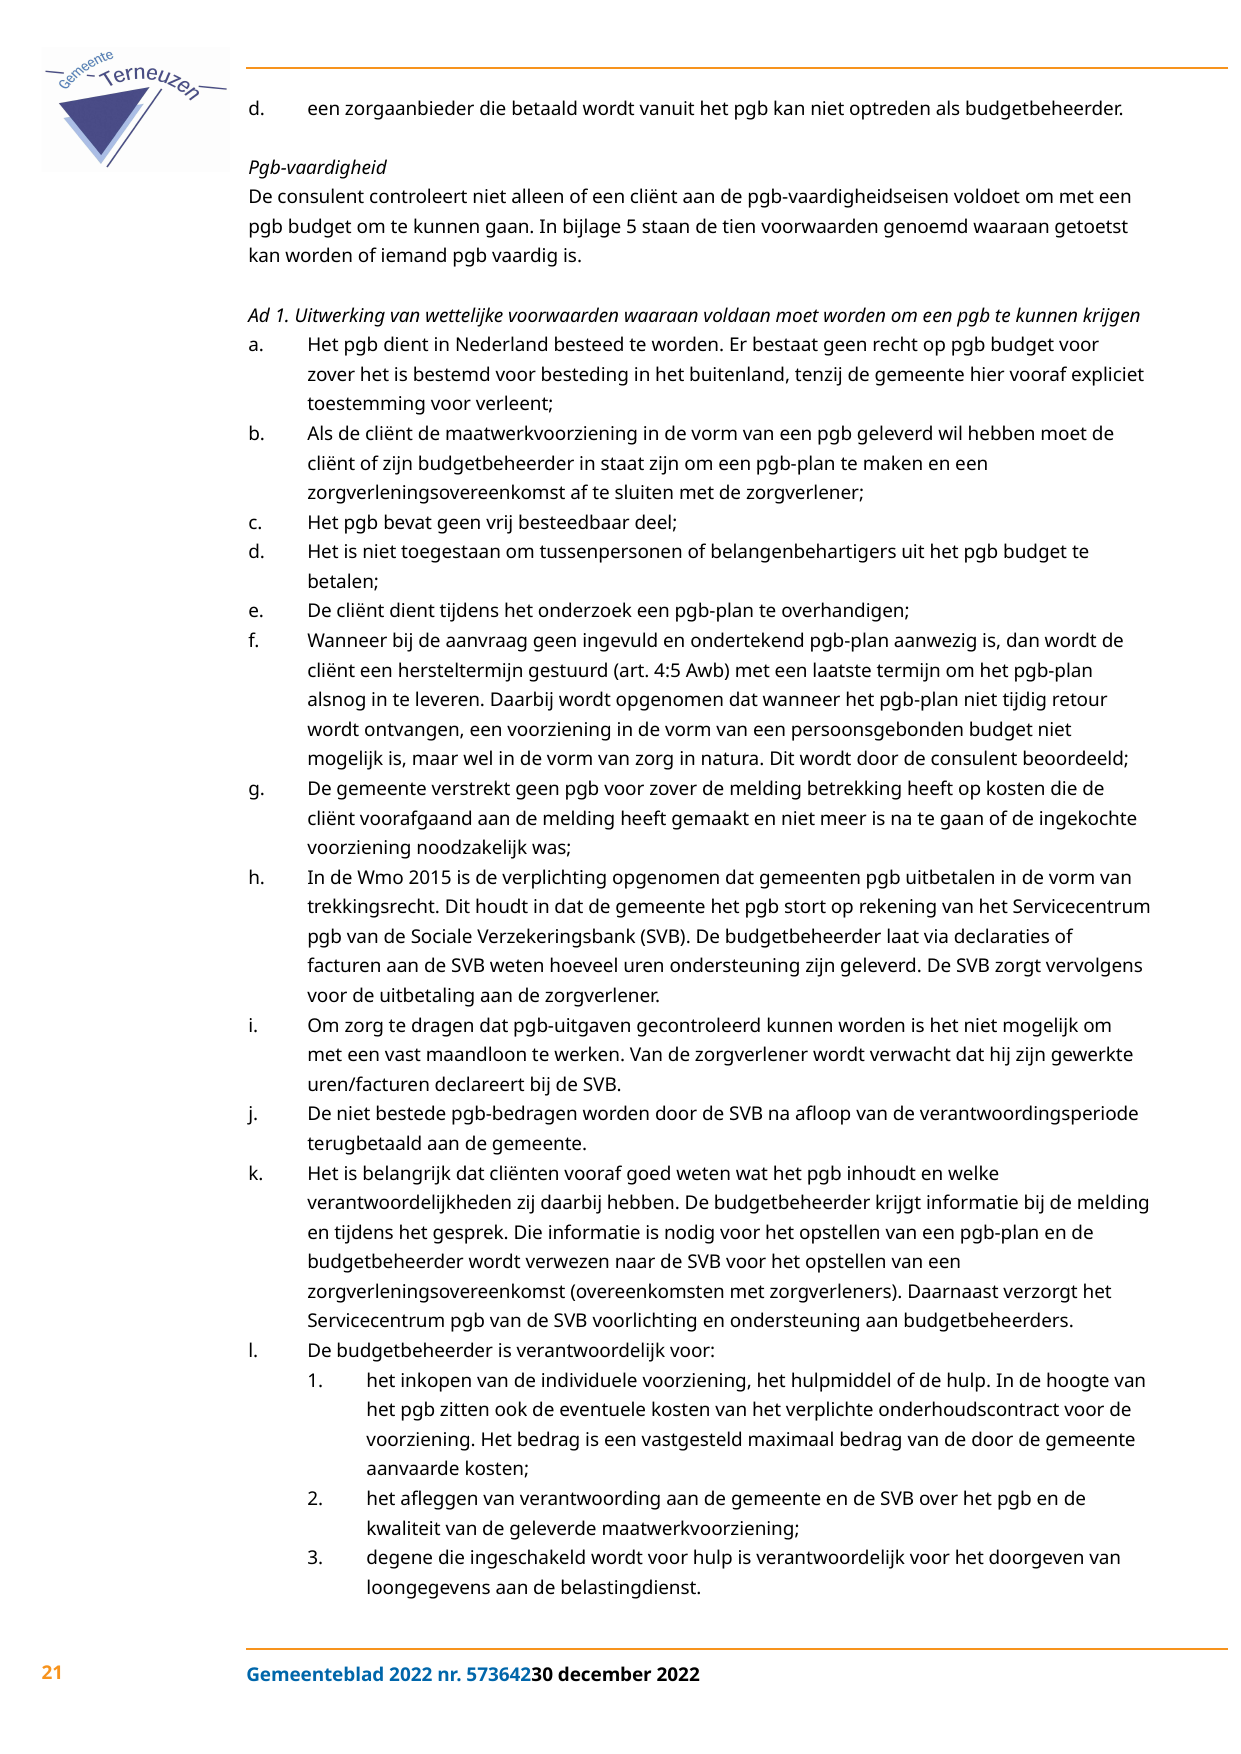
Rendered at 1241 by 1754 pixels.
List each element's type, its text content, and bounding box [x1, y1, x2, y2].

text Ad 1. Uitwerking van wettelijke voorwaarden waaraan voldaan moet worden om een pgb te kunnen krijgen [248, 302, 1152, 328]
list De cliënt dient tijdens het onderzoek een pgb-plan te overhandigen; [248, 598, 1152, 623]
list het afleggen van verantwoording aan de gemeente en de SVB over het pgb en de kwaliteit van de geleverde maatwerkvoorziening; [307, 1485, 1152, 1541]
text Pgb-vaardigheid [248, 154, 1152, 180]
list De gemeente verstrekt geen pgb voor zover de melding betrekking heeft op kosten die de cliënt voorafgaand aan de melding heeft gemaakt en niet meer is na te gaan of de ingekochte voorziening noodzakelijk was; [248, 775, 1152, 860]
list Het pgb bevat geen vrij besteedbaar deel; [248, 509, 1152, 535]
list In de Wmo 2015 is de verplichting opgenomen dat gemeenten pgb uitbetalen in de vorm van trekkingsrecht. Dit houdt in dat de gemeente het pgb stort op rekening van het Servicecentrum pgb van de Sociale Verzekeringsbank (SVB). De budgetbeheerder laat via declaraties of facturen aan de SVB weten hoeveel uren ondersteuning zijn geleverd. De SVB zorgt vervolgens voor de uitbetaling aan de zorgverlener. [248, 864, 1152, 1008]
list Om zorg te dragen dat pgb-uitgaven gecontroleerd kunnen worden is het niet mogelijk om met een vast maandloon te werken. Van de zorgverlener wordt verwacht dat hij zijn gewerkte uren/facturen declareert bij de SVB. [248, 1012, 1152, 1097]
list het inkopen van de individuele voorziening, het hulpmiddel of de hulp. In de hoogte van het pgb zitten ook de eventuele kosten van het verplichte onderhoudscontract voor de voorziening. Het bedrag is een vastgesteld maximaal bedrag van de door de gemeente aanvaarde kosten; [307, 1367, 1152, 1481]
list De niet bestede pgb-bedragen worden door de SVB na afloop van de verantwoordingsperiode terugbetaald aan de gemeente. [248, 1101, 1152, 1156]
text De consulent controleert niet alleen of een cliënt aan de pgb-vaardigheidseisen voldoet om met een pgb budget om te kunnen gaan. In bijlage 5 staan de tien voorwaarden genoemd waaraan getoetst kan worden of iemand pgb vaardig is. [248, 183, 1152, 268]
picture [41, 47, 231, 172]
list Wanneer bij de aanvraag geen ingevuld en ondertekend pgb-plan aanwezig is, dan wordt de cliënt een hersteltermijn gestuurd (art. 4:5 Awb) met een laatste termijn om het pgb-plan alsnog in te leveren. Daarbij wordt opgenomen dat wanneer het pgb-plan niet tijdig retour wordt ontvangen, een voorziening in de vorm van een persoonsgebonden budget niet mogelijk is, maar wel in de vorm van zorg in natura. Dit wordt door de consulent beoordeeld; [248, 627, 1152, 771]
list Als de cliënt de maatwerkvoorziening in de vorm van een pgb geleverd wil hebben moet de cliënt of zijn budgetbeheerder in staat zijn om een pgb-plan te maken en een zorgverleningsovereenkomst af te sluiten met de zorgverlener; [248, 420, 1152, 505]
list De budgetbeheerder is verantwoordelijk voor: [248, 1337, 1152, 1363]
list Het is niet toegestaan om tussenpersonen of belangenbehartigers uit het pgb budget te betalen; [248, 538, 1152, 594]
list Het pgb dient in Nederland besteed te worden. Er bestaat geen recht op pgb budget voor zover het is bestemd voor besteding in het buitenland, tenzij de gemeente hier vooraf expliciet toestemming voor verleent; [248, 331, 1152, 416]
list Het is belangrijk dat cliënten vooraf goed weten wat het pgb inhoudt en welke verantwoordelijkheden zij daarbij hebben. De budgetbeheerder krijgt informatie bij de melding en tijdens het gesprek. Die informatie is nodig voor het opstellen van een pgb-plan en de budgetbeheerder wordt verwezen naar de SVB voor het opstellen van een zorgverleningsovereenkomst (overeenkomsten met zorgverleners). Daarnaast verzorgt het Servicecentrum pgb van de SVB voorlichting en ondersteuning aan budgetbeheerders. [248, 1160, 1152, 1333]
list een zorgaanbieder die betaald wordt vanuit het pgb kan niet optreden als budgetbeheerder. [248, 95, 1152, 121]
list degene die ingeschakeld wordt voor hulp is verantwoordelijk voor het doorgeven van loongegevens aan de belastingdienst. [307, 1544, 1152, 1600]
